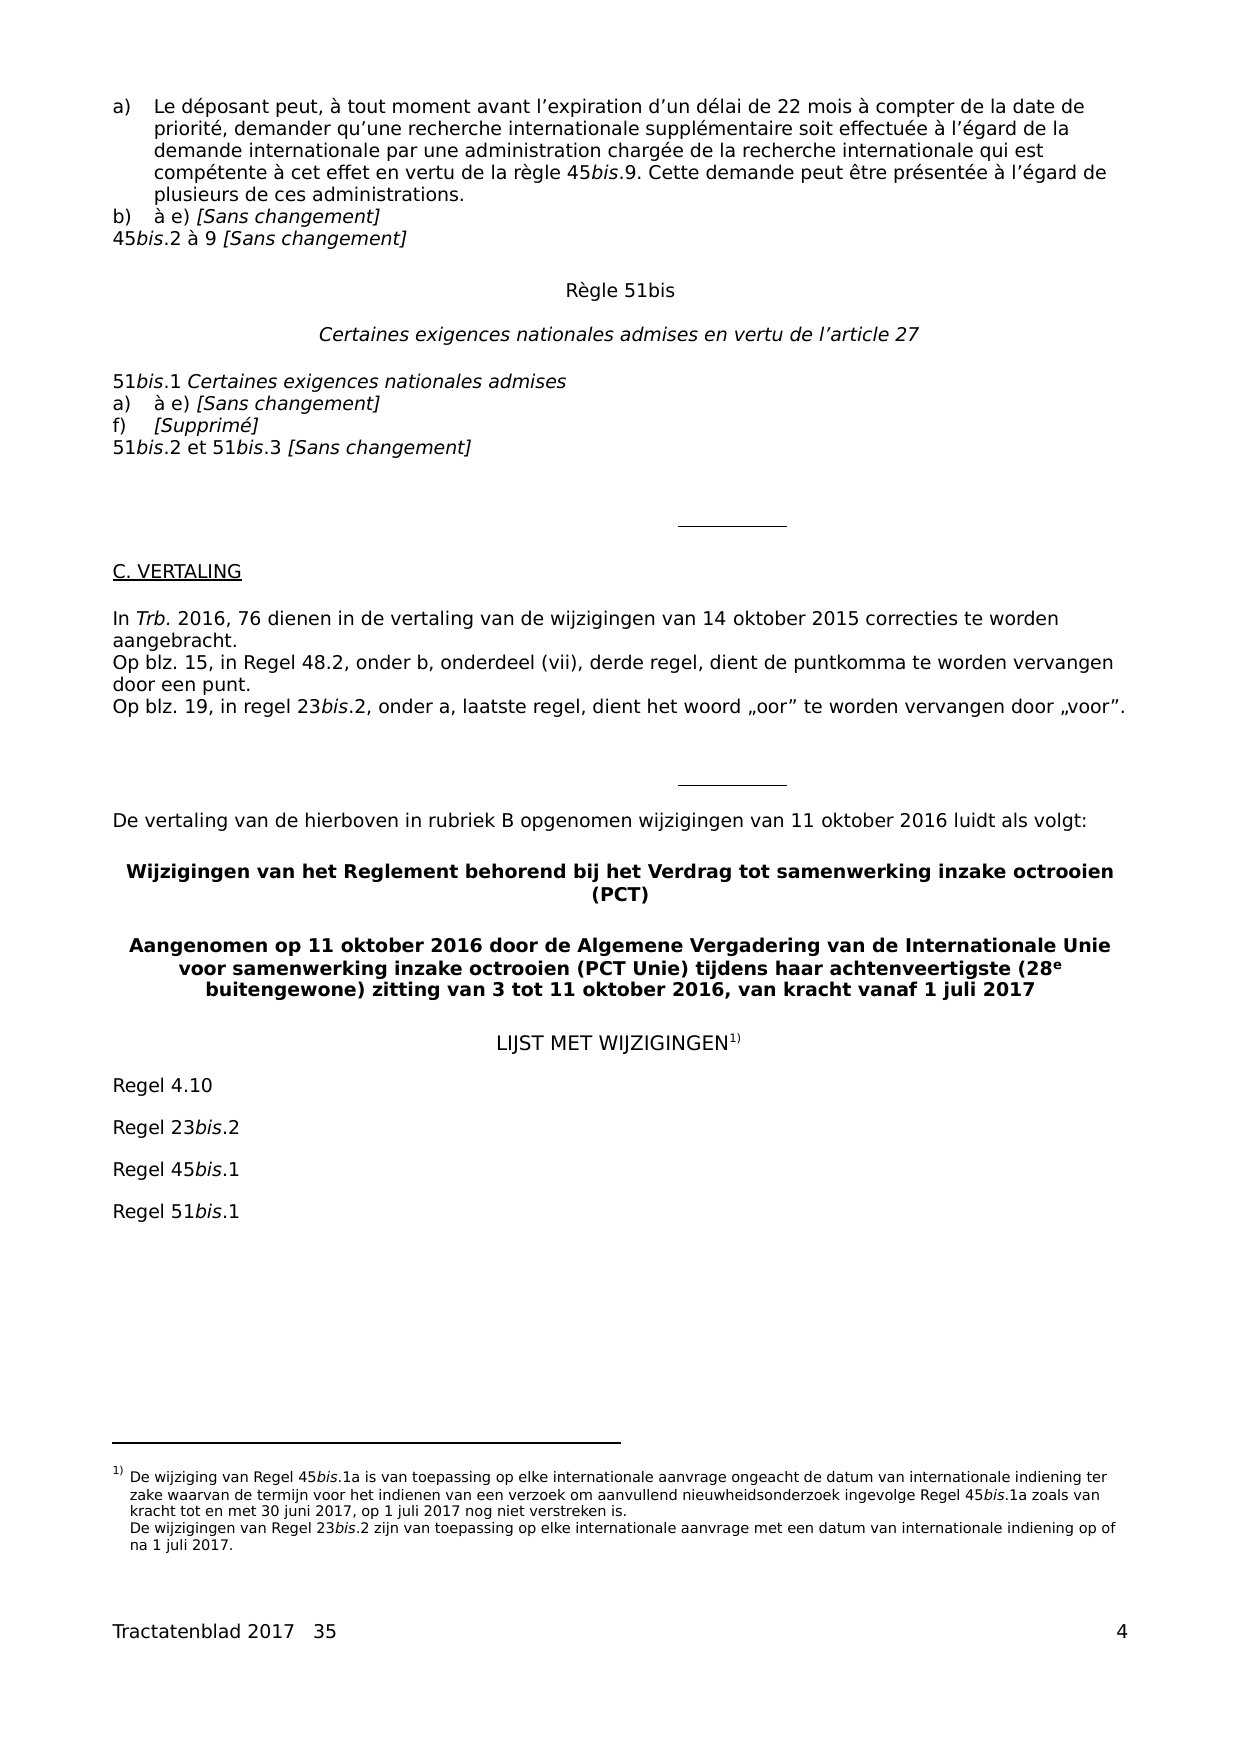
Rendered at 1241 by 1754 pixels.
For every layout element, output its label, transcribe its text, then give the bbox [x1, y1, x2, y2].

text Regel 4.10 [112, 1075, 1128, 1097]
text f) [Supprimé] [112, 415, 1128, 437]
text De wijzigingen van Regel 23bis.2 zijn van toepassing op elke internationale aanvrage met een datum van internationale indiening op of na 1 juli 2017. [129, 1520, 1128, 1554]
text a) Le déposant peut, à tout moment avant l’expiration d’un délai de 22 mois à compter de la date de priorité, demander qu’une recherche internationale supplémentaire soit effectuée à l’égard de la demande internationale par une administration chargée de la recherche internationale qui est compétente à cet effet en vertu de la règle 45bis.9. Cette demande peut être présentée à l’égard de plusieurs de ces administrations. [112, 96, 1128, 206]
subtitle Règle 51bis Certaines exigences nationales admises en vertu de l’article 27 [112, 280, 1128, 346]
text De vertaling van de hierboven in rubriek B opgenomen wijzigingen van 11 oktober 2016 luidt als volgt: [112, 809, 1128, 831]
subtitle LIJST MET WIJZIGINGEN [112, 1031, 1128, 1055]
text 51bis.1 Certaines exigences nationales admises [112, 371, 1128, 393]
text Regel 51bis.1 [112, 1201, 1128, 1223]
text Op blz. 19, in regel 23bis.2, onder a, laatste regel, dient het woord „oor” te worden vervangen door „voor”. [112, 696, 1128, 717]
text De wijziging van Regel 45bis.1a is van toepassing op elke internationale aanvrage ongeacht de datum van internationale indiening ter zake waarvan de termijn voor het indienen van een verzoek om aanvullend nieuwheidsonderzoek ingevolge Regel 45bis.1a zoals van kracht tot en met 30 juni 2017, op 1 juli 2017 nog niet verstreken is. [112, 1464, 1128, 1520]
subtitle C. VERTALING [112, 561, 1128, 583]
text In Trb. 2016, 76 dienen in de vertaling van de wijzigingen van 14 oktober 2015 correcties te worden aangebracht. [112, 608, 1128, 652]
text Regel 45bis.1 [112, 1159, 1128, 1181]
text a) à e) [Sans changement] [112, 393, 1128, 415]
text 45bis.2 à 9 [Sans changement] [112, 228, 1128, 250]
text b) à e) [Sans changement] [112, 206, 1128, 228]
text Op blz. 15, in Regel 48.2, onder b, onderdeel (vii), derde regel, dient de puntkomma te worden vervangen door een punt. [112, 652, 1128, 696]
text Regel 23bis.2 [112, 1117, 1128, 1139]
text 51bis.2 et 51bis.3 [Sans changement] [112, 437, 1128, 459]
subtitle Wijzigingen van het Reglement behorend bij het Verdrag tot samenwerking inzake octrooien (PCT) [112, 861, 1128, 905]
subtitle Aangenomen op 11 oktober 2016 door de Algemene Vergadering van de Internationale Unie voor samenwerking inzake octrooien (PCT Unie) tijdens haar achtenveertigste (28e buitengewone) zitting van 3 tot 11 oktober 2016, van kracht vanaf 1 juli 2017 [112, 935, 1128, 1001]
